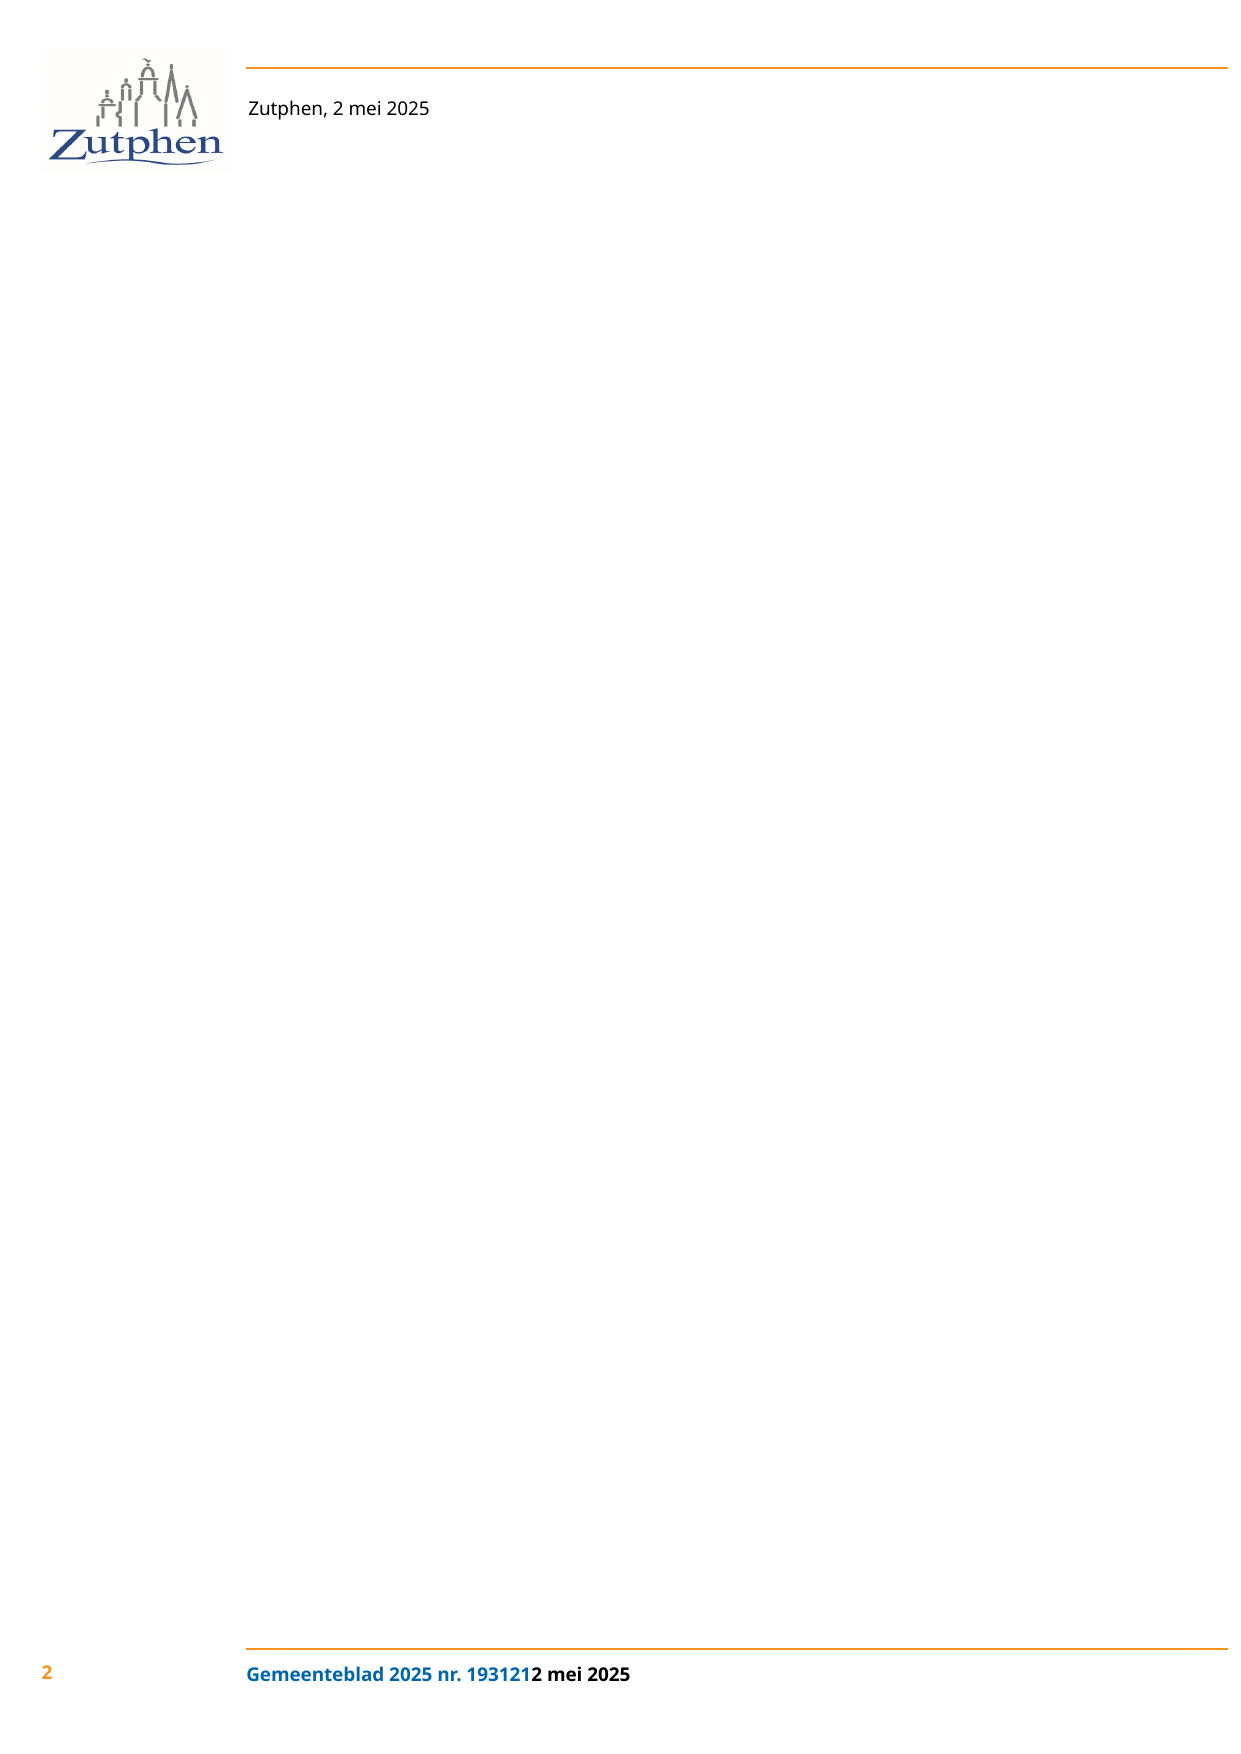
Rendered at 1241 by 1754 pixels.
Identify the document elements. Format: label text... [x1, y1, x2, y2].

text Zutphen, 2 mei 2025 [248, 95, 1152, 121]
picture [41, 47, 231, 172]
